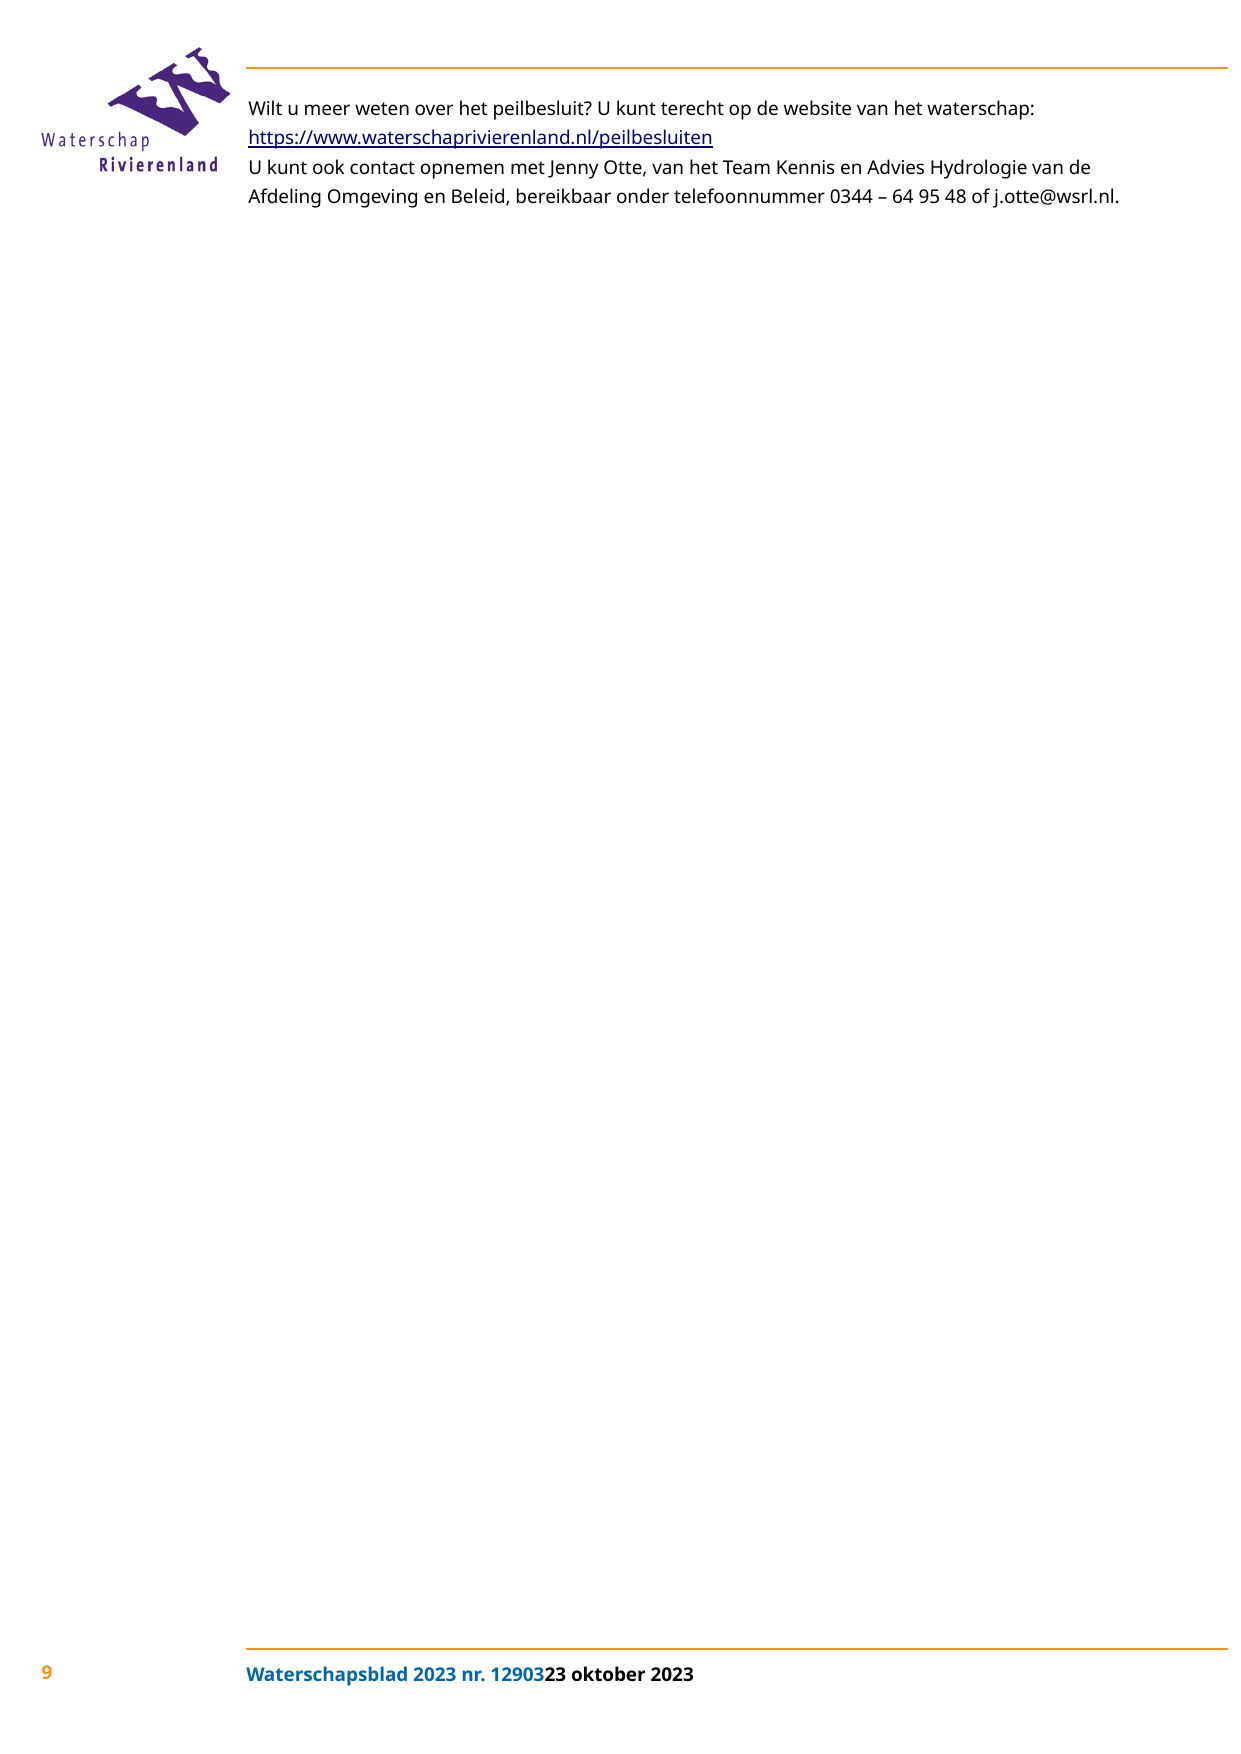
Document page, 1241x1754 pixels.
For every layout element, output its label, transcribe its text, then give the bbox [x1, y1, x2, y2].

text U kunt ook contact opnemen met Jenny Otte, van het Team Kennis en Advies Hydrologie van de Afdeling Omgeving en Beleid, bereikbaar onder telefoonnummer 0344 – 64 95 48 of j.otte@wsrl.nl. [248, 154, 1152, 209]
text Wilt u meer weten over het peilbesluit? U kunt terecht op de website van het waterschap: https://www.waterschaprivierenland.nl/peilbesluiten [248, 95, 1152, 150]
picture [41, 47, 231, 172]
